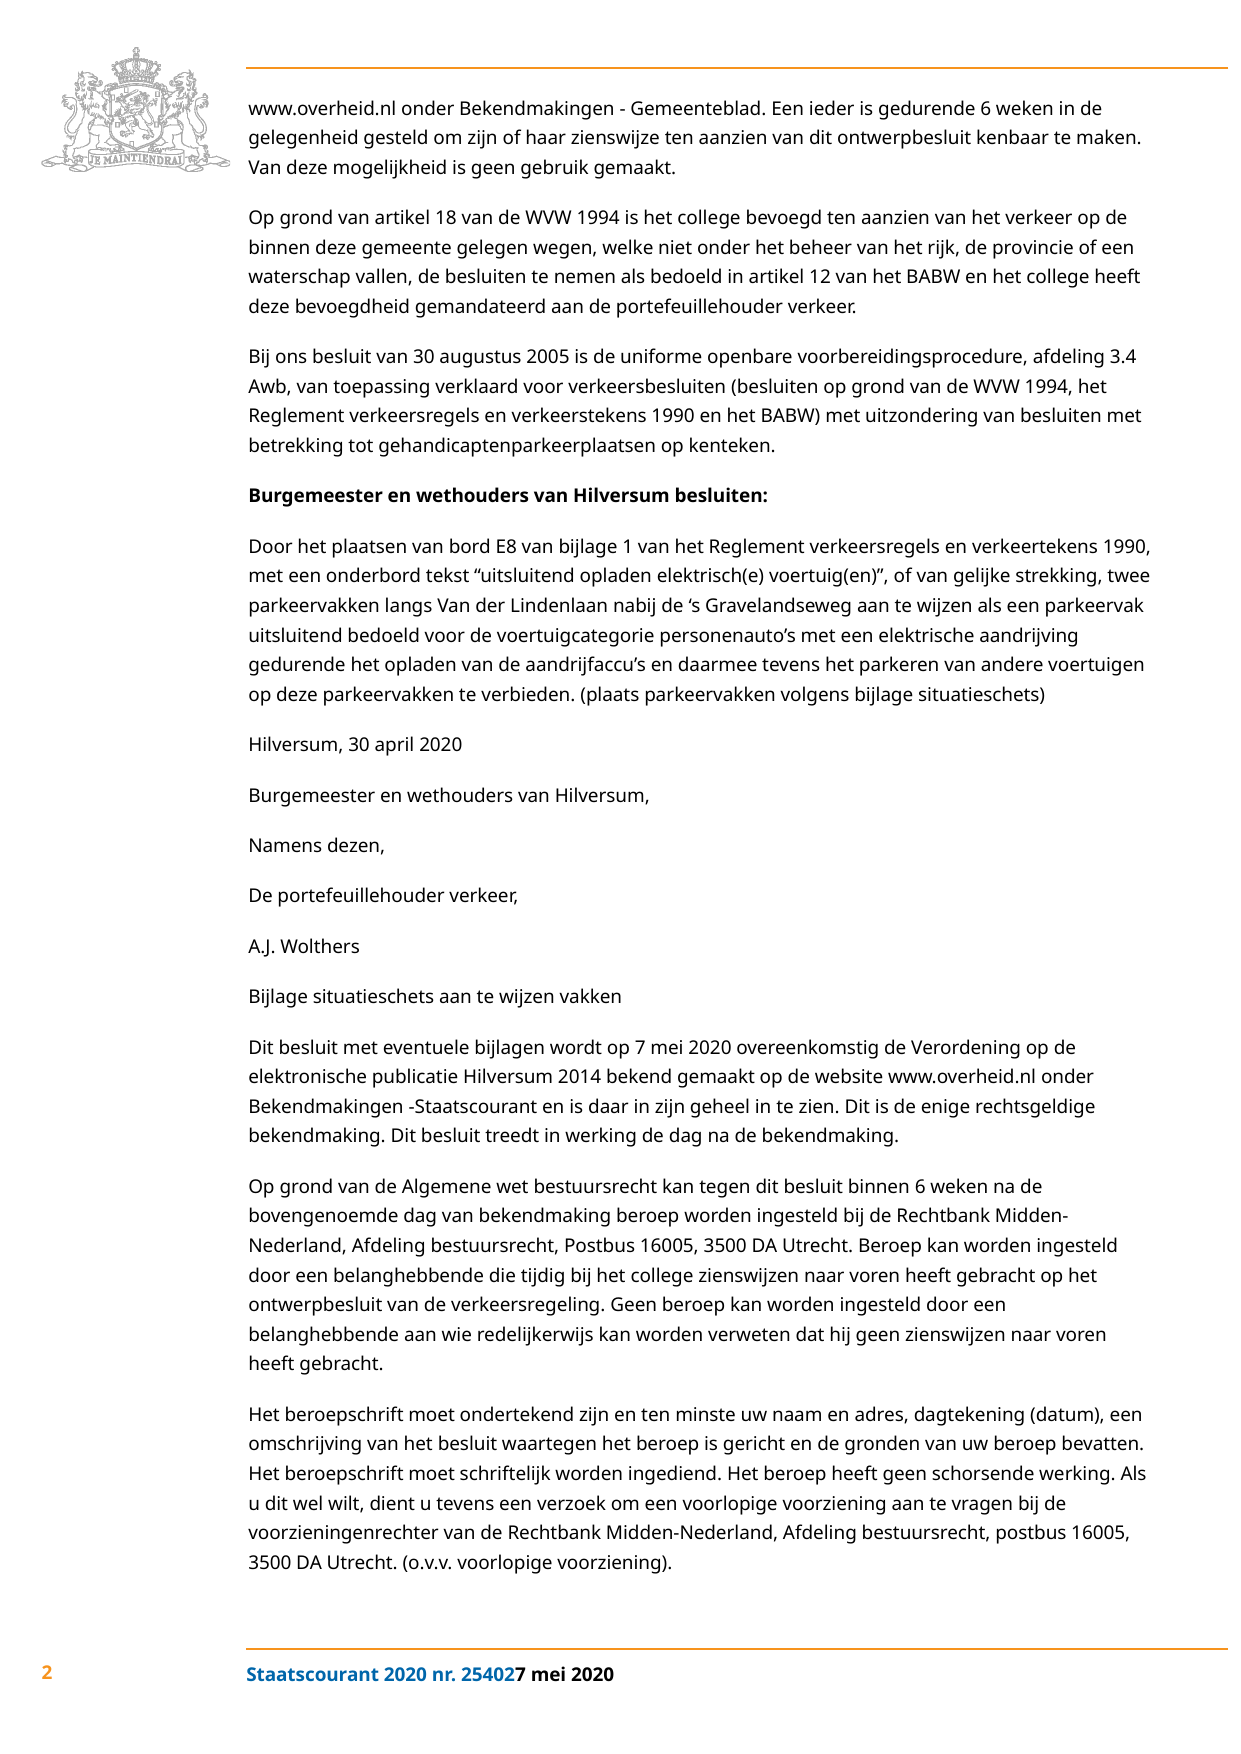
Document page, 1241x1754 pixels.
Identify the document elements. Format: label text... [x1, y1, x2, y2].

text Burgemeester en wethouders van Hilversum, [248, 782, 1152, 808]
text Bijlage situatieschets aan te wijzen vakken [248, 983, 1152, 1009]
text A.J. Wolthers [248, 933, 1152, 959]
text Bij ons besluit van 30 augustus 2005 is de uniforme openbare voorbereidingsprocedure, afdeling 3.4 Awb, van toepassing verklaard voor verkeersbesluiten (besluiten op grond van de WVW 1994, het Reglement verkeersregels en verkeerstekens 1990 en het BABW) met uitzondering van besluiten met betrekking tot gehandicaptenparkeerplaatsen op kenteken. [248, 343, 1152, 458]
text Namens dezen, [248, 832, 1152, 858]
text De portefeuillehouder verkeer, [248, 883, 1152, 908]
text Burgemeester en wethouders van Hilversum besluiten: [248, 483, 1152, 508]
text Door het plaatsen van bord E8 van bijlage 1 van het Reglement verkeersregels en verkeertekens 1990, met een onderbord tekst “uitsluitend opladen elektrisch(e) voertuig(en)”, of van gelijke strekking, twee parkeervakken langs Van der Lindenlaan nabij de ‘s Gravelandseweg aan te wijzen als een parkeervak uitsluitend bedoeld voor de voertuigcategorie personenauto’s met een elektrische aandrijving gedurende het opladen van de aandrijfaccu’s en daarmee tevens het parkeren van andere voertuigen op deze parkeervakken te verbieden. (plaats parkeervakken volgens bijlage situatieschets) [248, 533, 1152, 707]
text www.overheid.nl onder Bekendmakingen - Gemeenteblad. Een ieder is gedurende 6 weken in de gelegenheid gesteld om zijn of haar zienswijze ten aanzien van dit ontwerpbesluit kenbaar te maken. Van deze mogelijkheid is geen gebruik gemaakt. [248, 95, 1152, 180]
text Op grond van artikel 18 van de WVW 1994 is het colle­ge bevoegd ten aanzien van het verkeer op de binnen deze gemeente gelegen wegen, welke niet onder het beheer van het rijk, de pro­vincie of een waterschap vallen, de besluiten te nemen als bedoeld in artikel 12 van het BABW en het college heeft deze bevoegdheid gemandateerd aan de portefeuillehouder verkeer. [248, 204, 1152, 319]
picture [41, 47, 231, 172]
text Dit besluit met eventuele bijlagen wordt op 7 mei 2020 overeenkomstig de Verordening op de elektronische publicatie Hilversum 2014 bekend gemaakt op de website www.overheid.nl onder Bekendmakingen -Staatscourant en is daar in zijn geheel in te zien. Dit is de enige rechtsgeldige bekendmaking. Dit besluit treedt in werking de dag na de bekendmaking. [248, 1034, 1152, 1148]
text Hilversum, 30 april 2020 [248, 731, 1152, 757]
text Het beroepschrift moet ondertekend zijn en ten minste uw naam en adres, dagtekening (datum), een omschrijving van het besluit waartegen het beroep is gericht en de gronden van uw beroep bevatten. Het beroepschrift moet schriftelijk worden ingediend. Het beroep heeft geen schorsende werking. Als u dit wel wilt, dient u tevens een verzoek om een voorlopige voorziening aan te vragen bij de voorzieningenrechter van de Rechtbank Midden-Nederland, Afdeling bestuursrecht, postbus 16005, 3500 DA Utrecht. (o.v.v. voorlopige voorziening). [248, 1401, 1152, 1575]
text Op grond van de Algemene wet bestuursrecht kan tegen dit besluit binnen 6 weken na de bovengenoemde dag van bekendmaking beroep worden ingesteld bij de Rechtbank Midden-Nederland, Afdeling bestuursrecht, Postbus 16005, 3500 DA Utrecht. Beroep kan worden ingesteld door een belanghebbende die tijdig bij het college zienswijzen naar voren heeft gebracht op het ontwerpbesluit van de verkeersregeling. Geen beroep kan worden ingesteld door een belanghebbende aan wie redelijkerwijs kan worden verweten dat hij geen zienswijzen naar voren heeft gebracht. [248, 1173, 1152, 1376]
